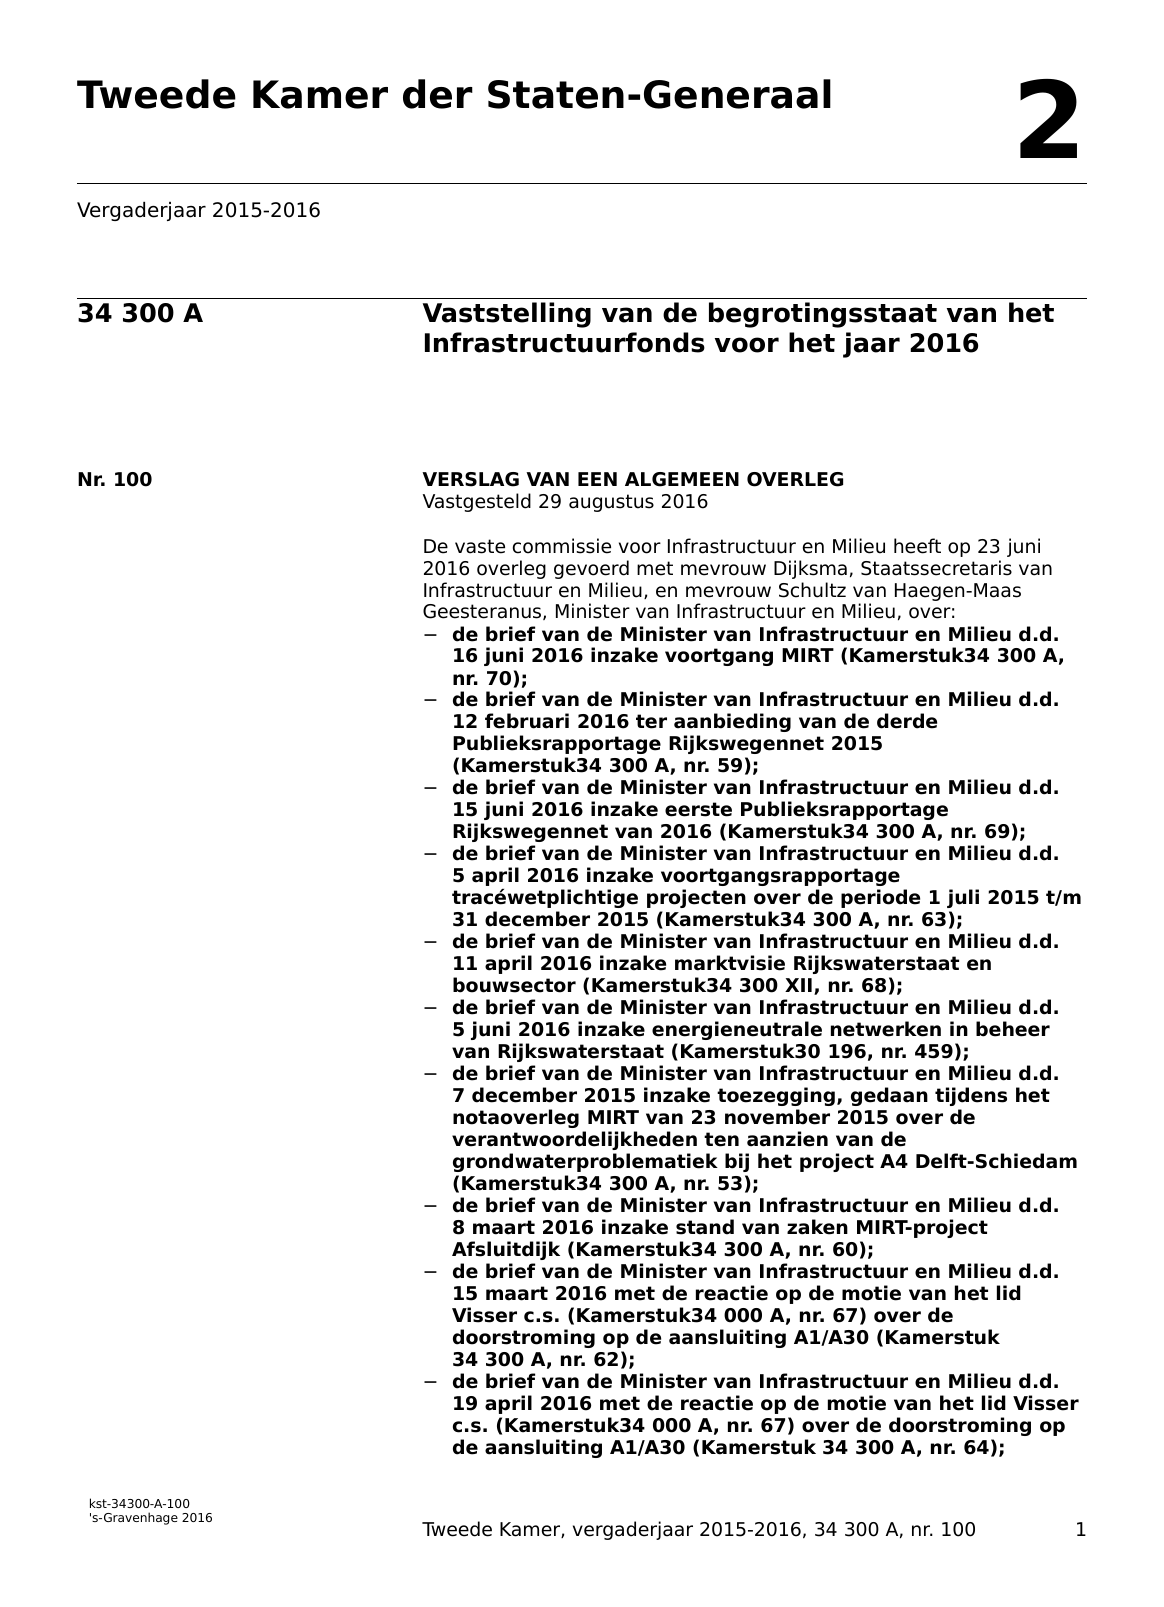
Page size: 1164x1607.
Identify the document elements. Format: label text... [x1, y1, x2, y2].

text Vastgesteld 29 augustus 2016 [422, 491, 1087, 513]
text − de brief van de Minister van Infrastructuur en Milieu d.d. 15 juni 2016 inzake eerste Publieksrapportage Rijkswegennet van 2016 (Kamerstuk34 300 A, nr. 69); [422, 777, 1087, 843]
subtitle 34 300 A Vaststelling van de begrotingsstaat van het Infrastructuurfonds voor het jaar 2016 [77, 299, 1087, 358]
table_header 2 [886, 59, 1087, 183]
text − de brief van de Minister van Infrastructuur en Milieu d.d. 15 maart 2016 met de reactie op de motie van het lid Visser c.s. (Kamerstuk34 000 A, nr. 67) over de doorstroming op de aansluiting A1/A30 (Kamerstuk 34 300 A, nr. 62); [422, 1261, 1087, 1371]
text − de brief van de Minister van Infrastructuur en Milieu d.d. 11 april 2016 inzake marktvisie Rijkswaterstaat en bouwsector (Kamerstuk34 300 XII, nr. 68); [422, 931, 1087, 997]
text 's-Gravenhage 2016 [88, 1511, 323, 1525]
text − de brief van de Minister van Infrastructuur en Milieu d.d. 19 april 2016 met de reactie op de motie van het lid Visser c.s. (Kamerstuk34 000 A, nr. 67) over de doorstroming op de aansluiting A1/A30 (Kamerstuk 34 300 A, nr. 64); [422, 1371, 1087, 1459]
text − de brief van de Minister van Infrastructuur en Milieu d.d. 5 juni 2016 inzake energieneutrale netwerken in beheer van Rijkswaterstaat (Kamerstuk30 196, nr. 459); [422, 997, 1087, 1063]
text − de brief van de Minister van Infrastructuur en Milieu d.d. 5 april 2016 inzake voortgangsrapportage tracéwetplichtige projecten over de periode 1 juli 2015 t/m 31 december 2015 (Kamerstuk34 300 A, nr. 63); [422, 843, 1087, 931]
table_header Tweede Kamer der Staten-Generaal [77, 59, 886, 183]
text De vaste commissie voor Infrastructuur en Milieu heeft op 23 juni 2016 overleg gevoerd met mevrouw Dijksma, Staatssecretaris van Infrastructuur en Milieu, en mevrouw Schultz van Haegen-Maas Geesteranus, Minister van Infrastructuur en Milieu, over: [422, 536, 1087, 623]
text − de brief van de Minister van Infrastructuur en Milieu d.d. 16 juni 2016 inzake voortgang MIRT (Kamerstuk34 300 A, nr. 70); [422, 623, 1087, 689]
text kst-34300-A-100 [88, 1497, 323, 1511]
text − de brief van de Minister van Infrastructuur en Milieu d.d. 7 december 2015 inzake toezegging, gedaan tijdens het notaoverleg MIRT van 23 november 2015 over de verantwoordelijkheden ten aanzien van de grondwaterproblematiek bij het project A4 Delft-Schiedam (Kamerstuk34 300 A, nr. 53); [422, 1063, 1087, 1195]
text − de brief van de Minister van Infrastructuur en Milieu d.d. 12 februari 2016 ter aanbieding van de derde Publieksrapportage Rijkswegennet 2015 (Kamerstuk34 300 A, nr. 59); [422, 689, 1087, 777]
text − de brief van de Minister van Infrastructuur en Milieu d.d. 8 maart 2016 inzake stand van zaken MIRT-project Afsluitdijk (Kamerstuk34 300 A, nr. 60); [422, 1195, 1087, 1261]
subtitle Nr. 100 VERSLAG VAN EEN ALGEMEEN OVERLEG [77, 469, 1087, 491]
table_cell Vergaderjaar 2015-2016 [77, 184, 1087, 298]
